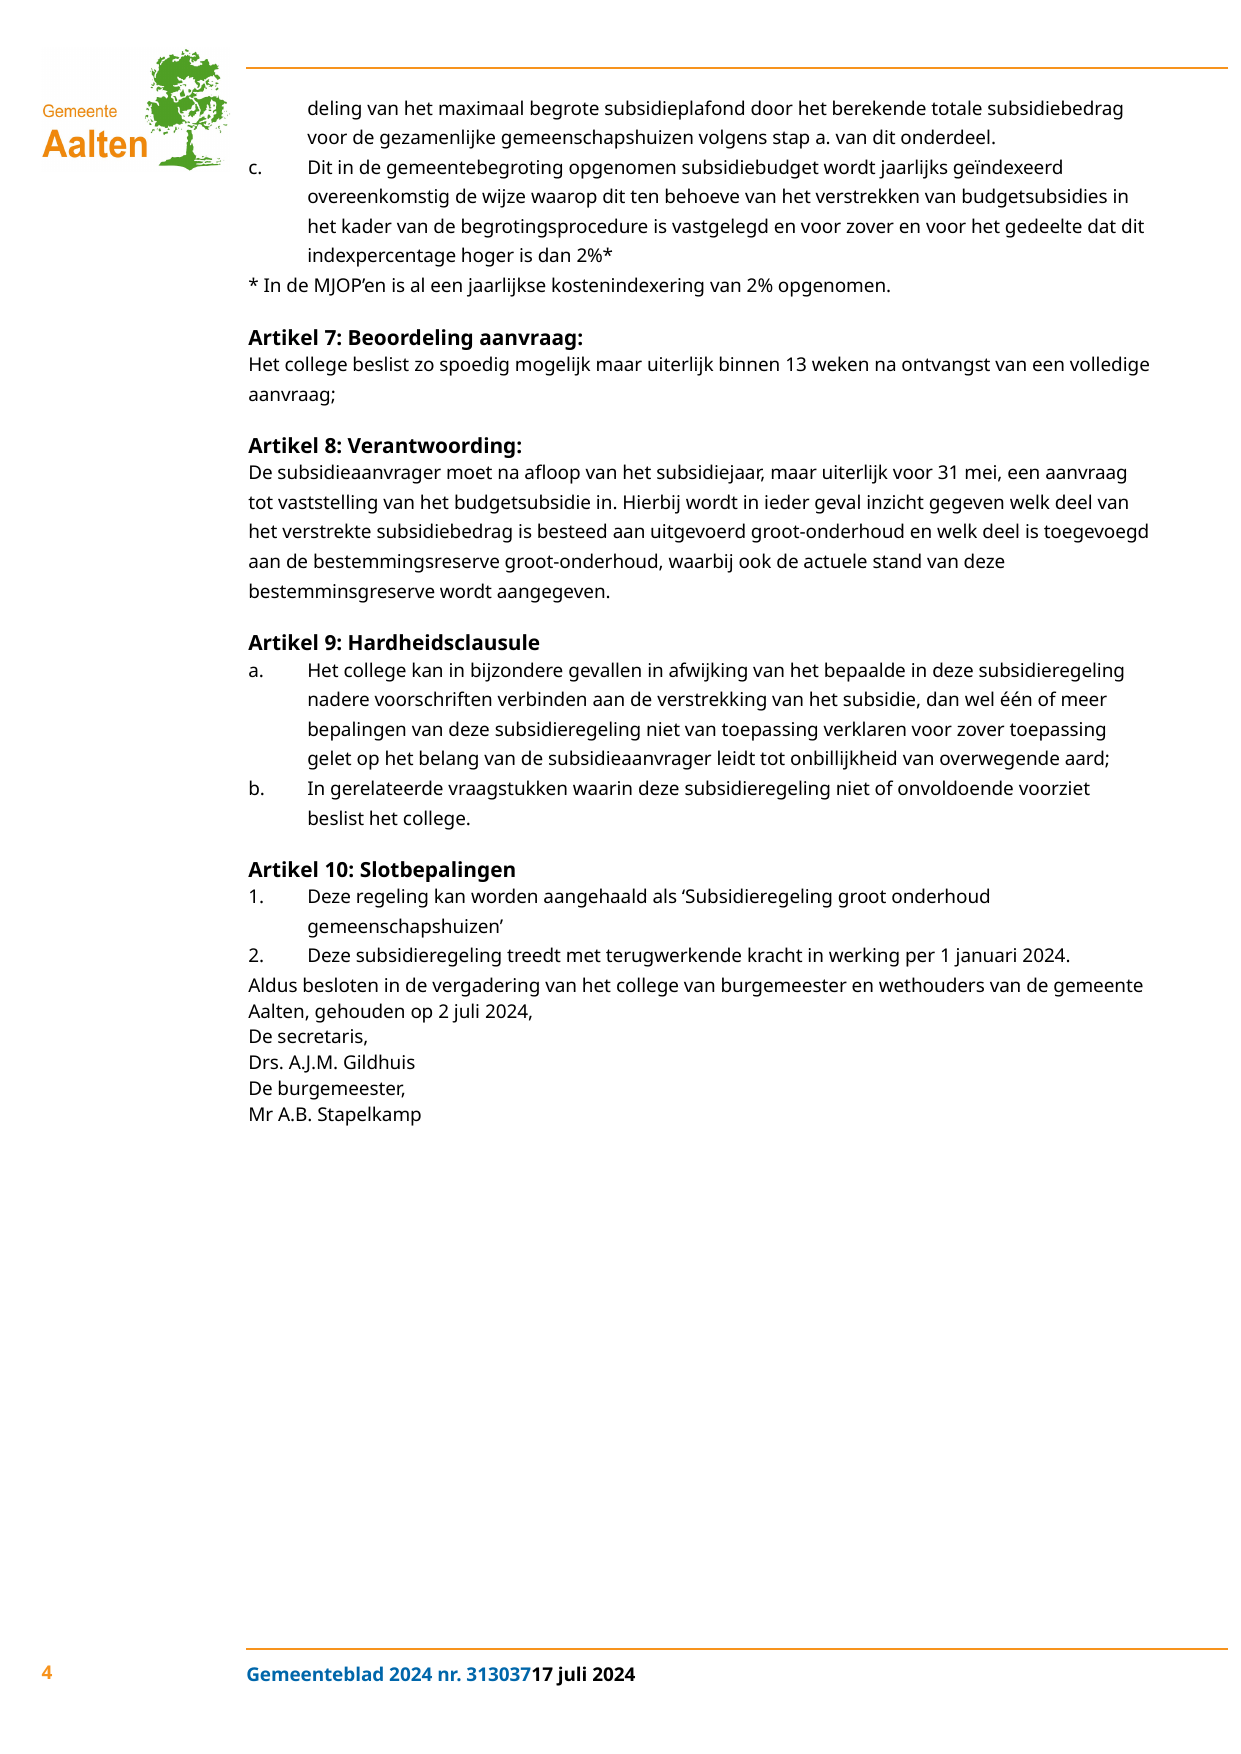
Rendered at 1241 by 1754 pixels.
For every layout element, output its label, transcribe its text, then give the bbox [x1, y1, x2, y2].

list Deze regeling kan worden aangehaald als ‘Subsidieregeling groot onderhoud gemeenschapshuizen’ [248, 883, 1152, 939]
picture [41, 47, 231, 172]
list Dit in de gemeentebegroting opgenomen subsidiebudget wordt jaarlijks geïndexeerd overeenkomstig de wijze waarop dit ten behoeve van het verstrekken van budgetsubsidies in het kader van de begrotingsprocedure is vastgelegd en voor zover en voor het gedeelte dat dit indexpercentage hoger is dan 2%* [248, 154, 1152, 268]
text Het college beslist zo spoedig mogelijk maar uiterlijk binnen 13 weken na ontvangst van een volledige aanvraag; [248, 351, 1152, 406]
text Drs. A.J.M. Gildhuis [248, 1049, 1152, 1075]
text Artikel 7: Beoordeling aanvraag: [248, 323, 1152, 351]
text Aldus besloten in de vergadering van het college van burgemeester en wethouders van de gemeente Aalten, gehouden op 2 juli 2024, [248, 972, 1152, 1024]
list In gerelateerde vraagstukken waarin deze subsidieregeling niet of onvoldoende voorziet beslist het college. [248, 775, 1152, 830]
list Deze subsidieregeling treedt met terugwerkende kracht in werking per 1 januari 2024. [248, 943, 1152, 968]
text Artikel 10: Slotbepalingen [248, 855, 1152, 883]
text * In de MJOP’en is al een jaarlijkse kostenindexering van 2% opgenomen. [248, 272, 1152, 298]
text Artikel 9: Hardheidsclausule [248, 628, 1152, 657]
text Artikel 8: Verantwoording: [248, 431, 1152, 459]
text Mr A.B. Stapelkamp [248, 1101, 1152, 1127]
list deling van het maximaal begrote subsidieplafond door het berekende totale subsidiebedrag voor de gezamenlijke gemeenschapshuizen volgens stap a. van dit onderdeel. [248, 95, 1152, 150]
list Het college kan in bijzondere gevallen in afwijking van het bepaalde in deze subsidieregeling nadere voorschriften verbinden aan de verstrekking van het subsidie, dan wel één of meer bepalingen van deze subsidieregeling niet van toepassing verklaren voor zover toepassing gelet op het belang van de subsidieaanvrager leidt tot onbillijkheid van overwegende aard; [248, 657, 1152, 771]
text De subsidieaanvrager moet na afloop van het subsidiejaar, maar uiterlijk voor 31 mei, een aanvraag tot vaststelling van het budgetsubsidie in. Hierbij wordt in ieder geval inzicht gegeven welk deel van het verstrekte subsidiebedrag is besteed aan uitgevoerd groot-onderhoud en welk deel is toegevoegd aan de bestemmingsreserve groot-onderhoud, waarbij ook de actuele stand van deze bestemminsgreserve wordt aangegeven. [248, 459, 1152, 604]
text De secretaris, [248, 1024, 1152, 1049]
text De burgemeester, [248, 1075, 1152, 1101]
